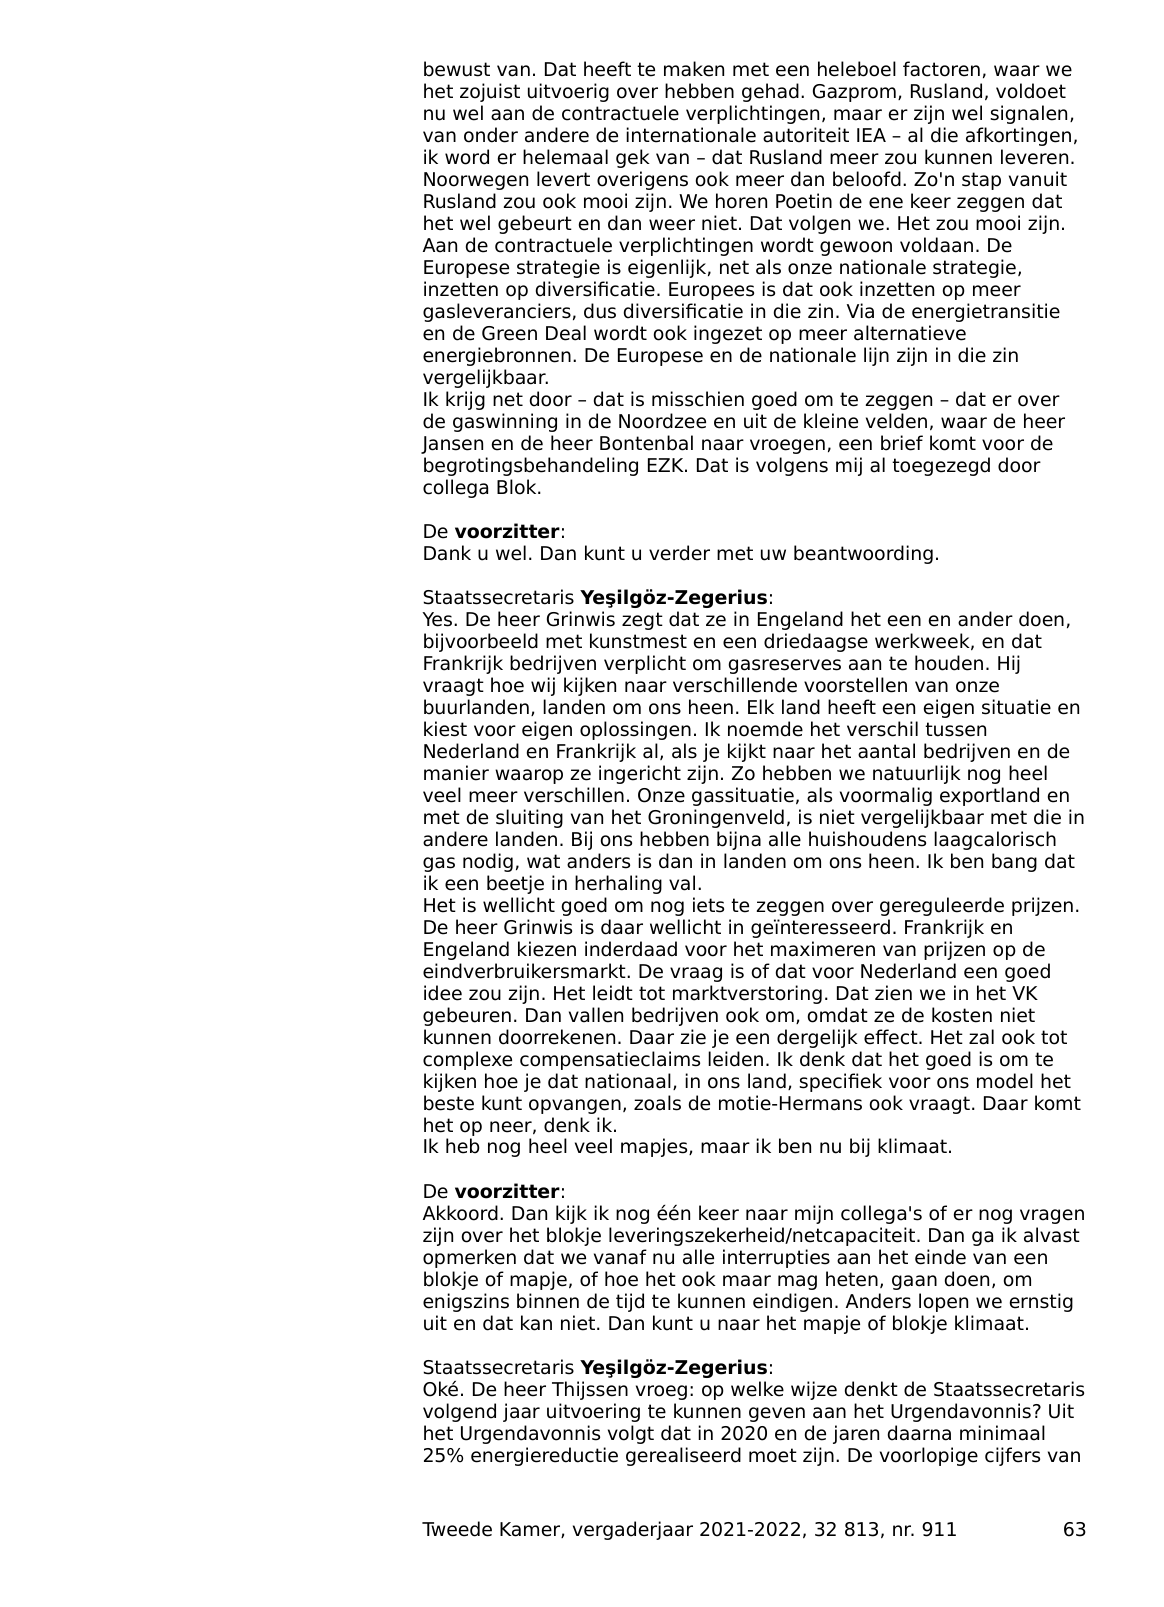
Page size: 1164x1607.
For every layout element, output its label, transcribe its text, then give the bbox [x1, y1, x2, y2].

text Oké. De heer Thijssen vroeg: op welke wijze denkt de Staatssecretaris volgend jaar uitvoering te kunnen geven aan het Urgendavonnis? Uit het Urgendavonnis volgt dat in 2020 en de jaren daarna minimaal 25% energiereductie gerealiseerd moet zijn. De voorlopige cijfers van [422, 1379, 1087, 1467]
text De voorzitter: [422, 521, 1087, 543]
text De voorzitter: [422, 1181, 1087, 1203]
text Staatssecretaris Yeşilgöz-Zegerius: [422, 587, 1087, 609]
text Akkoord. Dan kijk ik nog één keer naar mijn collega's of er nog vragen zijn over het blokje leveringszekerheid/netcapaciteit. Dan ga ik alvast opmerken dat we vanaf nu alle interrupties aan het einde van een blokje of mapje, of hoe het ook maar mag heten, gaan doen, om enigszins binnen de tijd te kunnen eindigen. Anders lopen we ernstig uit en dat kan niet. Dan kunt u naar het mapje of blokje klimaat. [422, 1203, 1087, 1334]
text Ik krijg net door – dat is misschien goed om te zeggen – dat er over de gaswinning in de Noordzee en uit de kleine velden, waar de heer Jansen en de heer Bontenbal naar vroegen, een brief komt voor de begrotingsbehandeling EZK. Dat is volgens mij al toegezegd door collega Blok. [422, 389, 1087, 499]
text bewust van. Dat heeft te maken met een heleboel factoren, waar we het zojuist uitvoerig over hebben gehad. Gazprom, Rusland, voldoet nu wel aan de contractuele verplichtingen, maar er zijn wel signalen, van onder andere de internationale autoriteit IEA – al die afkortingen, ik word er helemaal gek van – dat Rusland meer zou kunnen leveren. Noorwegen levert overigens ook meer dan beloofd. Zo'n stap vanuit Rusland zou ook mooi zijn. We horen Poetin de ene keer zeggen dat het wel gebeurt en dan weer niet. Dat volgen we. Het zou mooi zijn. Aan de contractuele verplichtingen wordt gewoon voldaan. De Europese strategie is eigenlijk, net als onze nationale strategie, inzetten op diversificatie. Europees is dat ook inzetten op meer gasleveranciers, dus diversificatie in die zin. Via de energietransitie en de Green Deal wordt ook ingezet op meer alternatieve energiebronnen. De Europese en de nationale lijn zijn in die zin vergelijkbaar. [422, 59, 1087, 389]
text Het is wellicht goed om nog iets te zeggen over gereguleerde prijzen. De heer Grinwis is daar wellicht in geïnteresseerd. Frankrijk en Engeland kiezen inderdaad voor het maximeren van prijzen op de eindverbruikersmarkt. De vraag is of dat voor Nederland een goed idee zou zijn. Het leidt tot marktverstoring. Dat zien we in het VK gebeuren. Dan vallen bedrijven ook om, omdat ze de kosten niet kunnen doorrekenen. Daar zie je een dergelijk effect. Het zal ook tot complexe compensatieclaims leiden. Ik denk dat het goed is om te kijken hoe je dat nationaal, in ons land, specifiek voor ons model het beste kunt opvangen, zoals de motie-Hermans ook vraagt. Daar komt het op neer, denk ik. [422, 895, 1087, 1136]
text Ik heb nog heel veel mapjes, maar ik ben nu bij klimaat. [422, 1136, 1087, 1158]
text Staatssecretaris Yeşilgöz-Zegerius: [422, 1357, 1087, 1379]
text Dank u wel. Dan kunt u verder met uw beantwoording. [422, 543, 1087, 565]
text Yes. De heer Grinwis zegt dat ze in Engeland het een en ander doen, bijvoorbeeld met kunstmest en een driedaagse werkweek, en dat Frankrijk bedrijven verplicht om gasreserves aan te houden. Hij vraagt hoe wij kijken naar verschillende voorstellen van onze buurlanden, landen om ons heen. Elk land heeft een eigen situatie en kiest voor eigen oplossingen. Ik noemde het verschil tussen Nederland en Frankrijk al, als je kijkt naar het aantal bedrijven en de manier waarop ze ingericht zijn. Zo hebben we natuurlijk nog heel veel meer verschillen. Onze gassituatie, als voormalig exportland en met de sluiting van het Groningenveld, is niet vergelijkbaar met die in andere landen. Bij ons hebben bijna alle huishoudens laagcalorisch gas nodig, wat anders is dan in landen om ons heen. Ik ben bang dat ik een beetje in herhaling val. [422, 609, 1087, 895]
